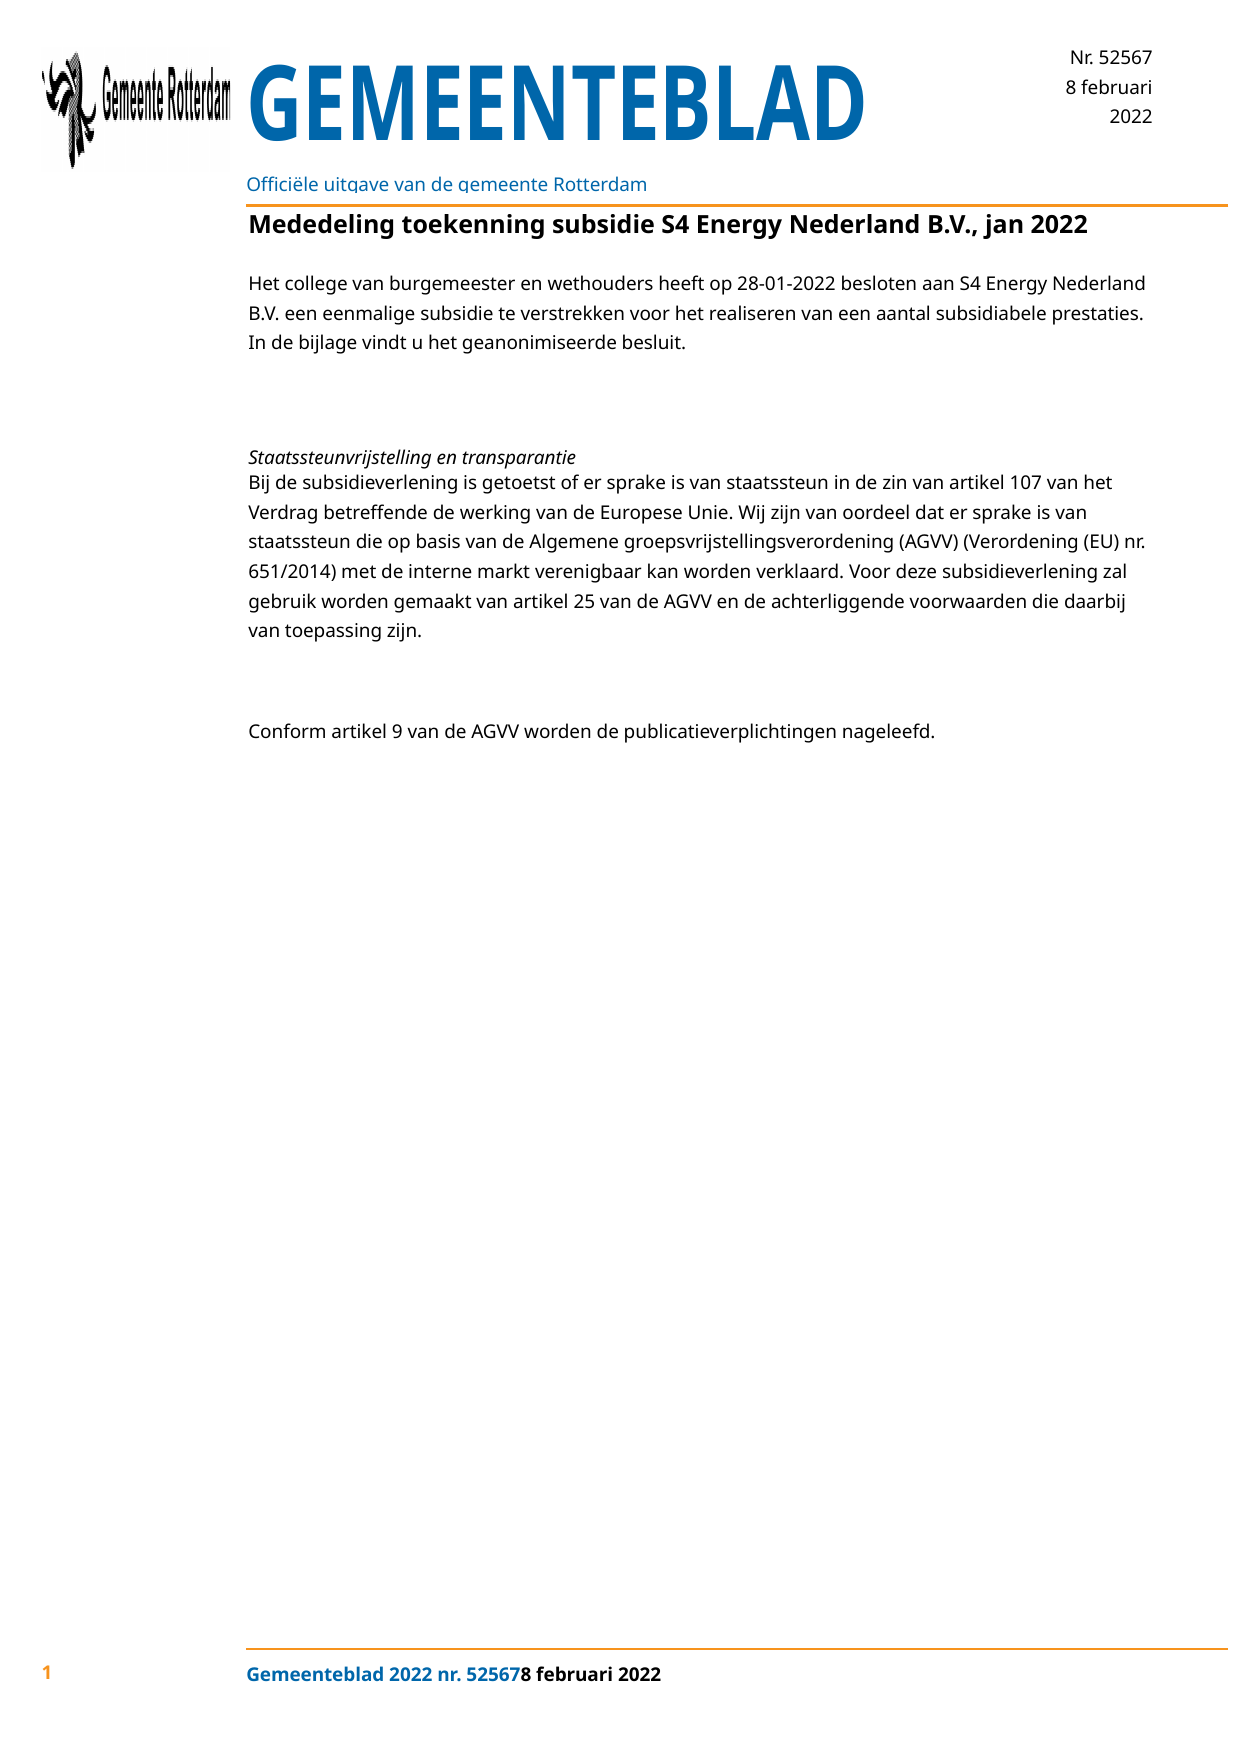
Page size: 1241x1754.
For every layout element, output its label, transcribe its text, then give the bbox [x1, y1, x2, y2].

text Conform artikel 9 van de AGVV worden de publicatieverplichtingen nageleefd. [248, 718, 1152, 744]
text Het college van burgemeester en wethouders heeft op 28-01-2022 besloten aan S4 Energy Nederland B.V. een eenmalige subsidie te verstrekken voor het realiseren van een aantal subsidiabele prestaties. In de bijlage vindt u het geanonimiseerde besluit. [248, 270, 1152, 355]
text Bij de subsidieverlening is getoetst of er sprake is van staatssteun in de zin van artikel 107 van het Verdrag betreffende de werking van de Europese Unie. Wij zijn van oordeel dat er sprake is van staatssteun die op basis van de Algemene groepsvrijstellingsverordening (AGVV) (Verordening (EU) nr. 651/2014) met de interne markt verenigbaar kan worden verklaard. Voor deze subsidieverlening zal gebruik worden gemaakt van artikel 25 van de AGVV en de achterliggende voorwaarden die daarbij van toepassing zijn. [248, 469, 1152, 643]
text Mededeling toekenning subsidie S4 Energy Nederland B.V., jan 2022 [248, 207, 1152, 241]
picture [41, 47, 231, 172]
text Staatssteunvrijstelling en transparantie [248, 444, 1152, 469]
